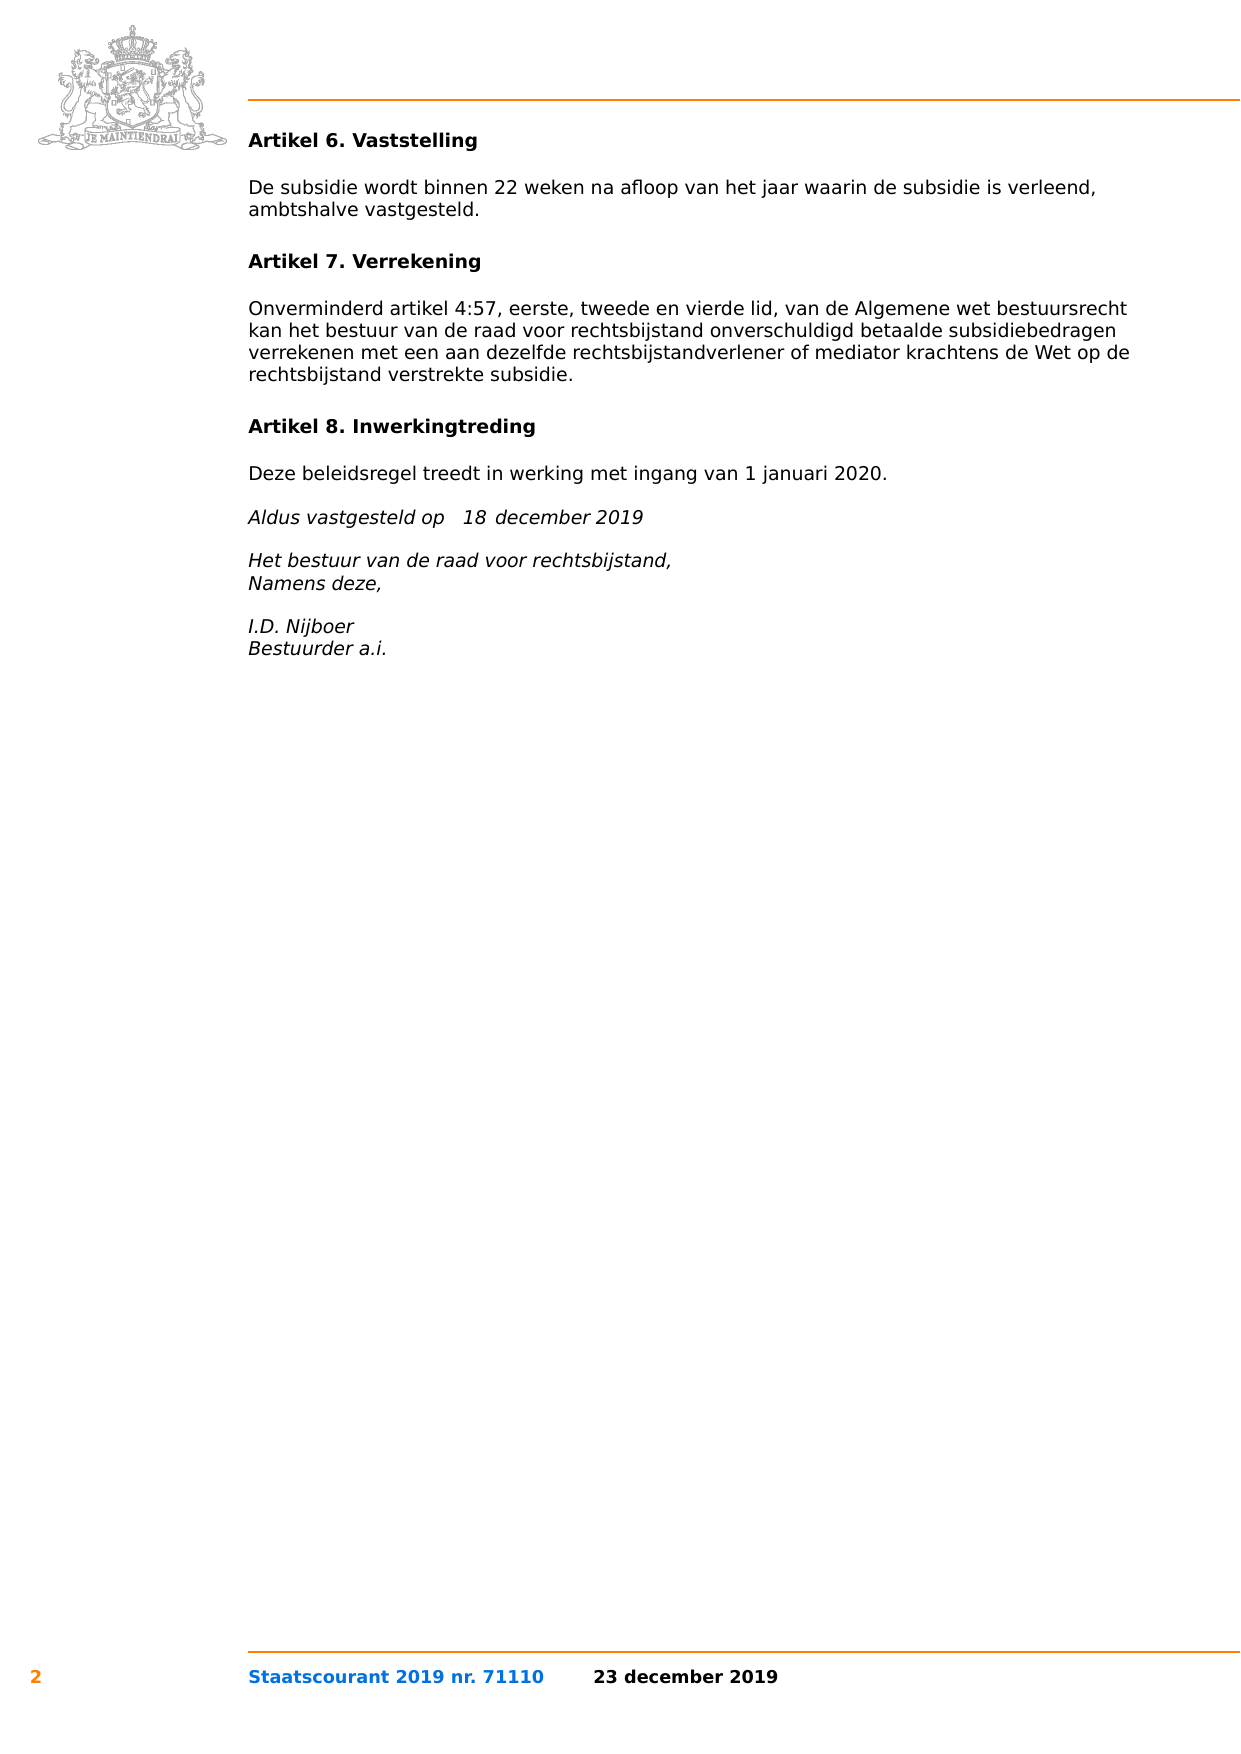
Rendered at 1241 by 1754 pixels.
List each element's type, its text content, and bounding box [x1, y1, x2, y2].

subtitle Artikel 7. Verrekening [248, 251, 1163, 273]
subtitle Artikel 8. Inwerkingtreding [248, 416, 1163, 438]
text Deze beleidsregel treedt in werking met ingang van 1 januari 2020. [248, 463, 1163, 485]
picture [38, 25, 227, 150]
text De subsidie wordt binnen 22 weken na afloop van het jaar waarin de subsidie is verleend, ambtshalve vastgesteld. [248, 177, 1163, 221]
text Onverminderd artikel 4:57, eerste, tweede en vierde lid, van de Algemene wet bestuursrecht kan het bestuur van de raad voor rechtsbijstand onverschuldigd betaalde subsidiebedragen verrekenen met een aan dezelfde rechtsbijstandverlener of mediator krachtens de Wet op de rechtsbijstand verstrekte subsidie. [248, 298, 1163, 386]
subtitle Artikel 6. Vaststelling [248, 130, 1163, 152]
text Het bestuur van de raad voor rechtsbijstand, Namens deze, I.D. Nijboer Bestuurder a.i. [248, 550, 1163, 660]
text Aldus vastgesteld op 18 december 2019 [248, 507, 1163, 528]
